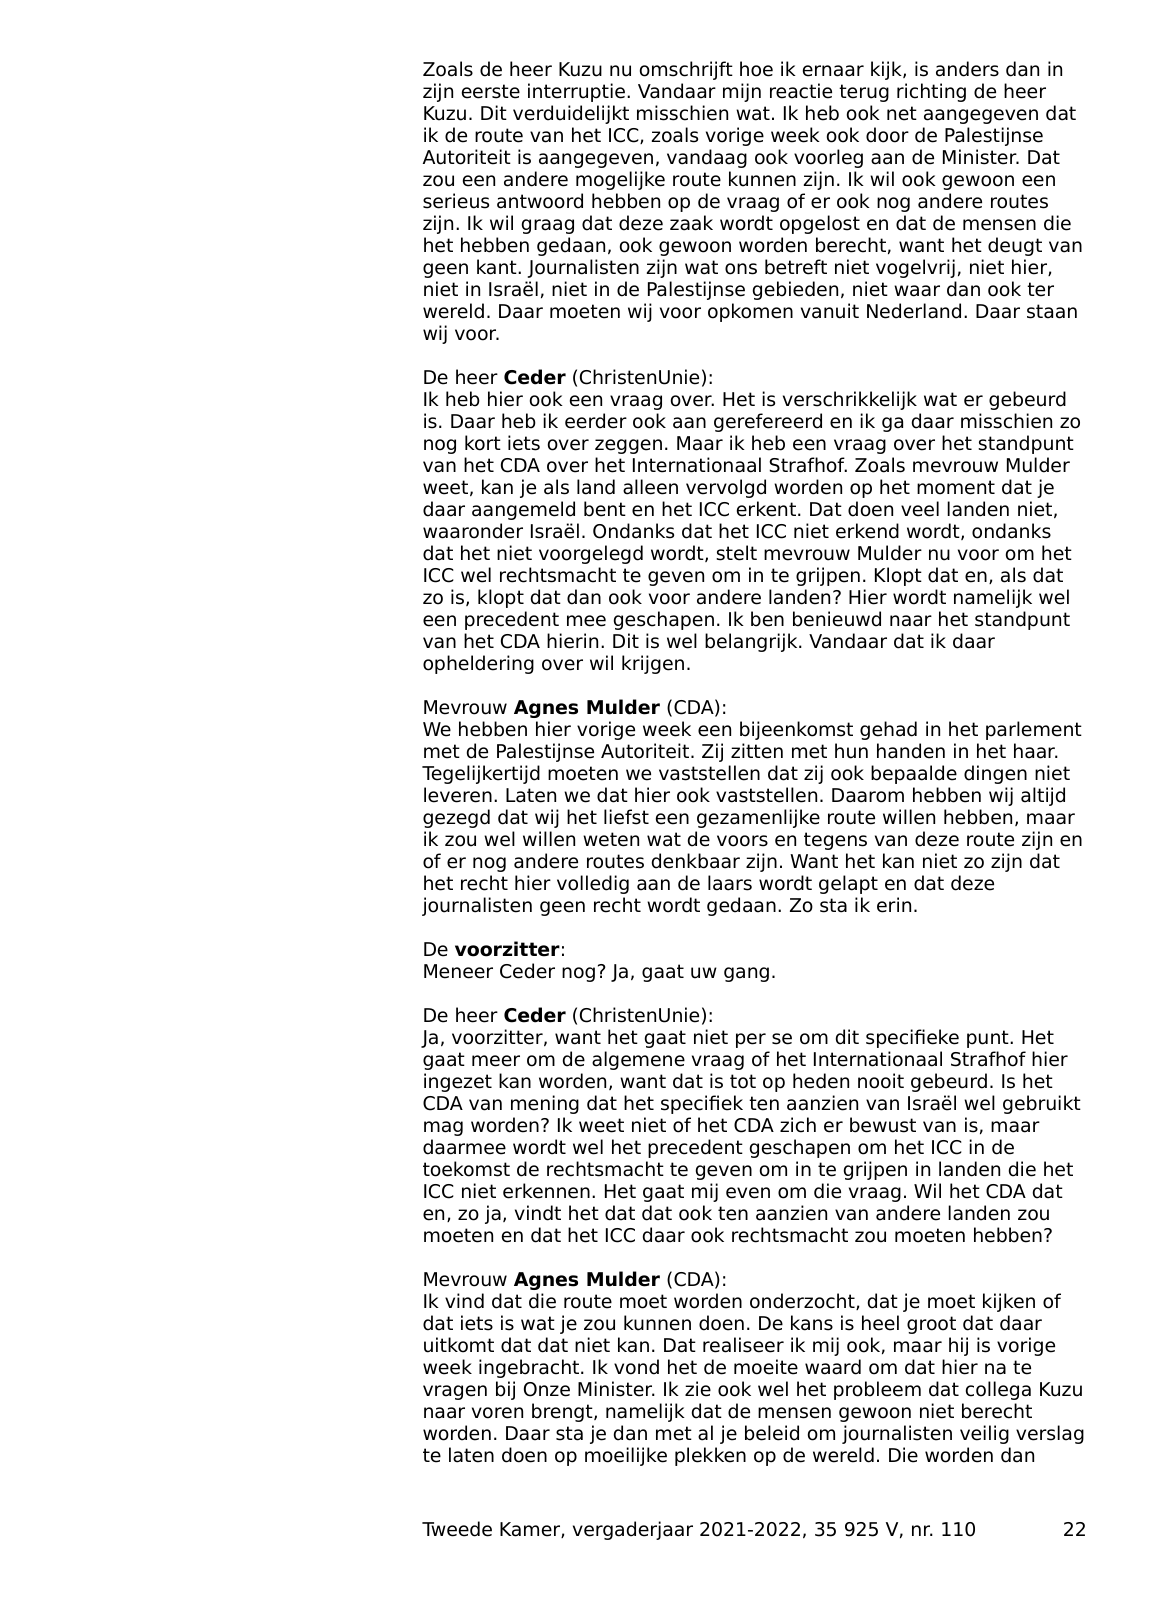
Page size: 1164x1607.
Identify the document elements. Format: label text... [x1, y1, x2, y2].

text Mevrouw Agnes Mulder (CDA): [422, 1269, 1087, 1291]
text De heer Ceder (ChristenUnie): [422, 1005, 1087, 1027]
text De voorzitter: [422, 939, 1087, 961]
text We hebben hier vorige week een bijeenkomst gehad in het parlement met de Palestijnse Autoriteit. Zij zitten met hun handen in het haar. Tegelijkertijd moeten we vaststellen dat zij ook bepaalde dingen niet leveren. Laten we dat hier ook vaststellen. Daarom hebben wij altijd gezegd dat wij het liefst een gezamenlijke route willen hebben, maar ik zou wel willen weten wat de voors en tegens van deze route zijn en of er nog andere routes denkbaar zijn. Want het kan niet zo zijn dat het recht hier volledig aan de laars wordt gelapt en dat deze journalisten geen recht wordt gedaan. Zo sta ik erin. [422, 719, 1087, 917]
text Mevrouw Agnes Mulder (CDA): [422, 697, 1087, 719]
text Ik heb hier ook een vraag over. Het is verschrikkelijk wat er gebeurd is. Daar heb ik eerder ook aan gerefereerd en ik ga daar misschien zo nog kort iets over zeggen. Maar ik heb een vraag over het standpunt van het CDA over het Internationaal Strafhof. Zoals mevrouw Mulder weet, kan je als land alleen vervolgd worden op het moment dat je daar aangemeld bent en het ICC erkent. Dat doen veel landen niet, waaronder Israël. Ondanks dat het ICC niet erkend wordt, ondanks dat het niet voorgelegd wordt, stelt mevrouw Mulder nu voor om het ICC wel rechtsmacht te geven om in te grijpen. Klopt dat en, als dat zo is, klopt dat dan ook voor andere landen? Hier wordt namelijk wel een precedent mee geschapen. Ik ben benieuwd naar het standpunt van het CDA hierin. Dit is wel belangrijk. Vandaar dat ik daar opheldering over wil krijgen. [422, 389, 1087, 675]
text Ik vind dat die route moet worden onderzocht, dat je moet kijken of dat iets is wat je zou kunnen doen. De kans is heel groot dat daar uitkomt dat dat niet kan. Dat realiseer ik mij ook, maar hij is vorige week ingebracht. Ik vond het de moeite waard om dat hier na te vragen bij Onze Minister. Ik zie ook wel het probleem dat collega Kuzu naar voren brengt, namelijk dat de mensen gewoon niet berecht worden. Daar sta je dan met al je beleid om journalisten veilig verslag te laten doen op moeilijke plekken op de wereld. Die worden dan [422, 1291, 1087, 1467]
text Ja, voorzitter, want het gaat niet per se om dit specifieke punt. Het gaat meer om de algemene vraag of het Internationaal Strafhof hier ingezet kan worden, want dat is tot op heden nooit gebeurd. Is het CDA van mening dat het specifiek ten aanzien van Israël wel gebruikt mag worden? Ik weet niet of het CDA zich er bewust van is, maar daarmee wordt wel het precedent geschapen om het ICC in de toekomst de rechtsmacht te geven om in te grijpen in landen die het ICC niet erkennen. Het gaat mij even om die vraag. Wil het CDA dat en, zo ja, vindt het dat dat ook ten aanzien van andere landen zou moeten en dat het ICC daar ook rechtsmacht zou moeten hebben? [422, 1027, 1087, 1247]
text De heer Ceder (ChristenUnie): [422, 367, 1087, 389]
text Zoals de heer Kuzu nu omschrijft hoe ik ernaar kijk, is anders dan in zijn eerste interruptie. Vandaar mijn reactie terug richting de heer Kuzu. Dit verduidelijkt misschien wat. Ik heb ook net aangegeven dat ik de route van het ICC, zoals vorige week ook door de Palestijnse Autoriteit is aangegeven, vandaag ook voorleg aan de Minister. Dat zou een andere mogelijke route kunnen zijn. Ik wil ook gewoon een serieus antwoord hebben op de vraag of er ook nog andere routes zijn. Ik wil graag dat deze zaak wordt opgelost en dat de mensen die het hebben gedaan, ook gewoon worden berecht, want het deugt van geen kant. Journalisten zijn wat ons betreft niet vogelvrij, niet hier, niet in Israël, niet in de Palestijnse gebieden, niet waar dan ook ter wereld. Daar moeten wij voor opkomen vanuit Nederland. Daar staan wij voor. [422, 59, 1087, 345]
text Meneer Ceder nog? Ja, gaat uw gang. [422, 961, 1087, 983]
